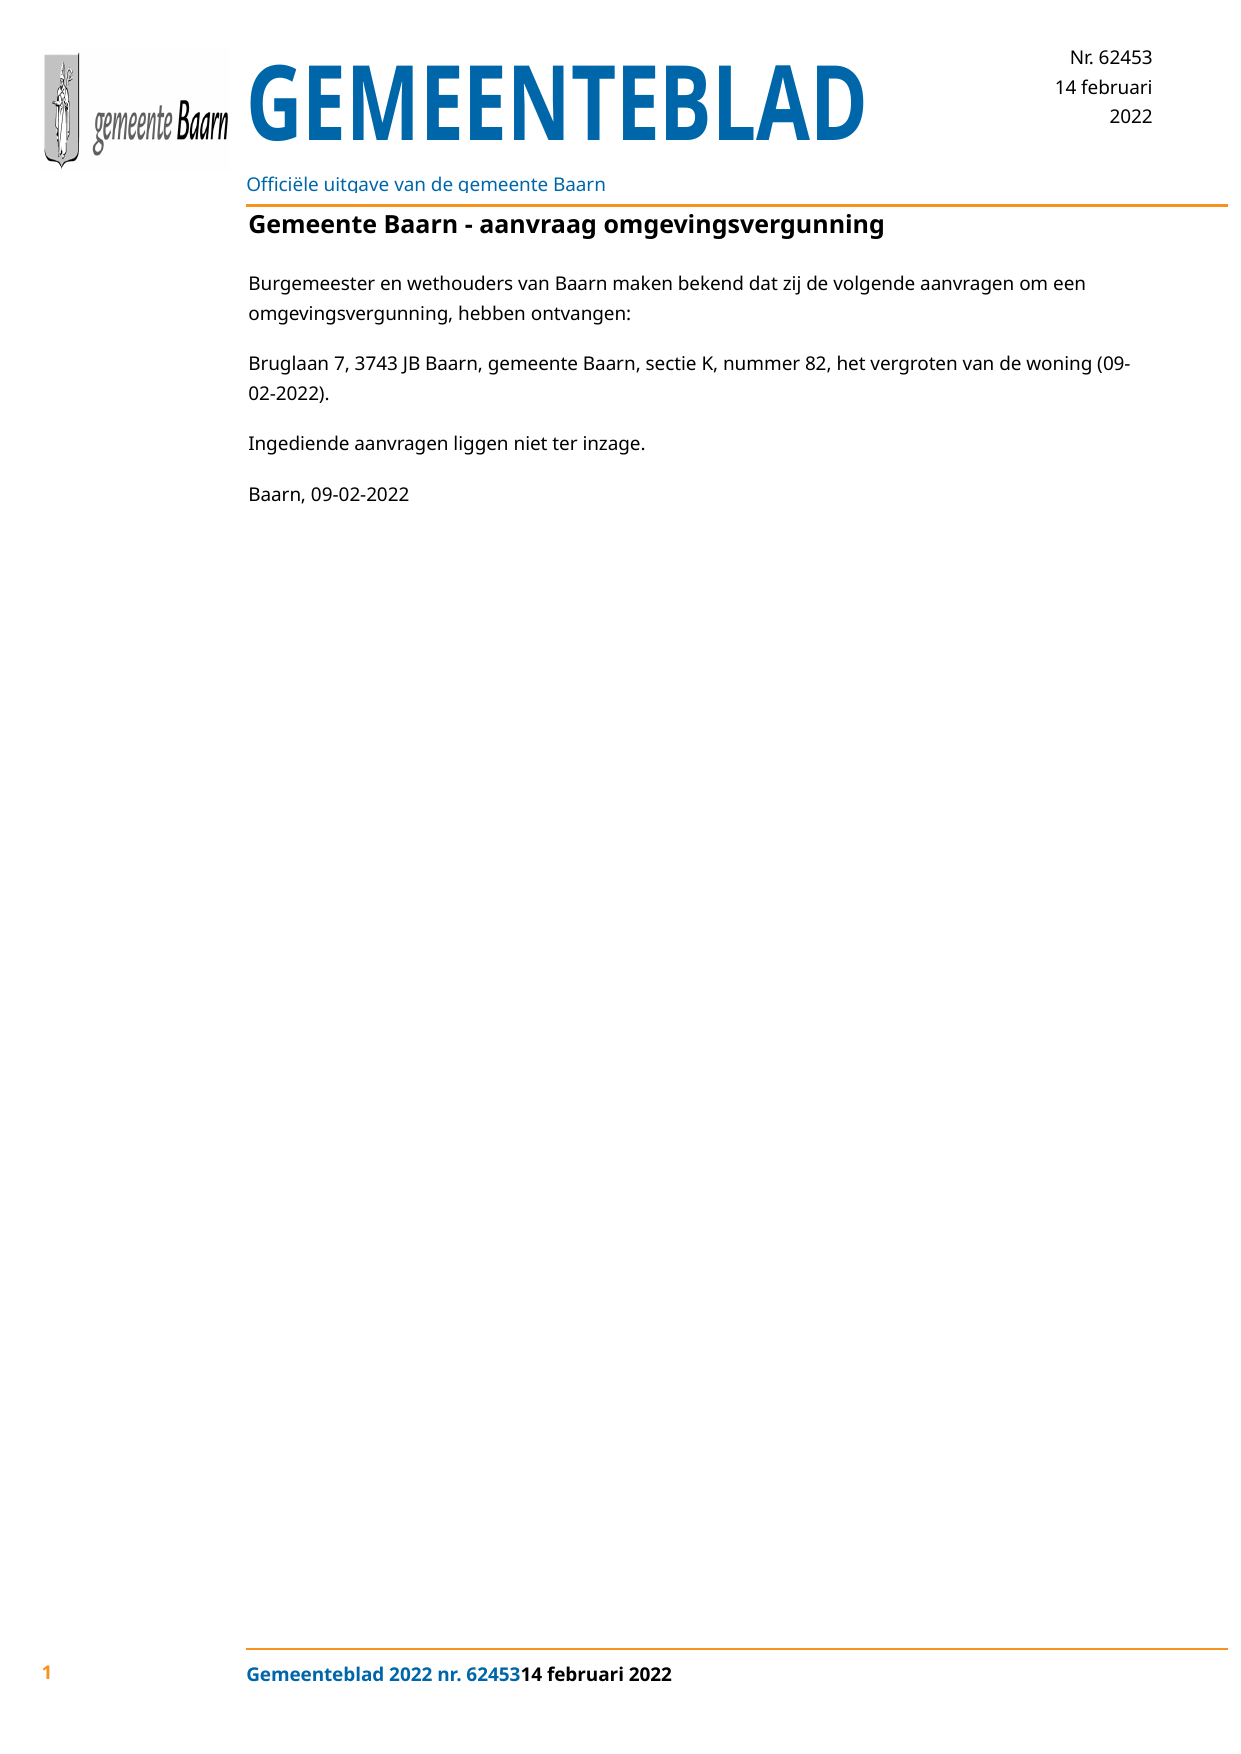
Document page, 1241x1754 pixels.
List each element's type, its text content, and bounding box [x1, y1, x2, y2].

text Burgemeester en wethouders van Baarn maken bekend dat zij de volgende aanvragen om een omgevingsvergunning, hebben ontvangen: [248, 270, 1152, 326]
text Bruglaan 7, 3743 JB Baarn, gemeente Baarn, sectie K, nummer 82, het vergroten van de woning (09-02-2022). [248, 350, 1152, 406]
text Ingediende aanvragen liggen niet ter inzage. [248, 430, 1152, 456]
text Baarn, 09-02-2022 [248, 481, 1152, 506]
picture [41, 47, 231, 172]
text Gemeente Baarn - aanvraag omgevingsvergunning [248, 207, 1152, 241]
